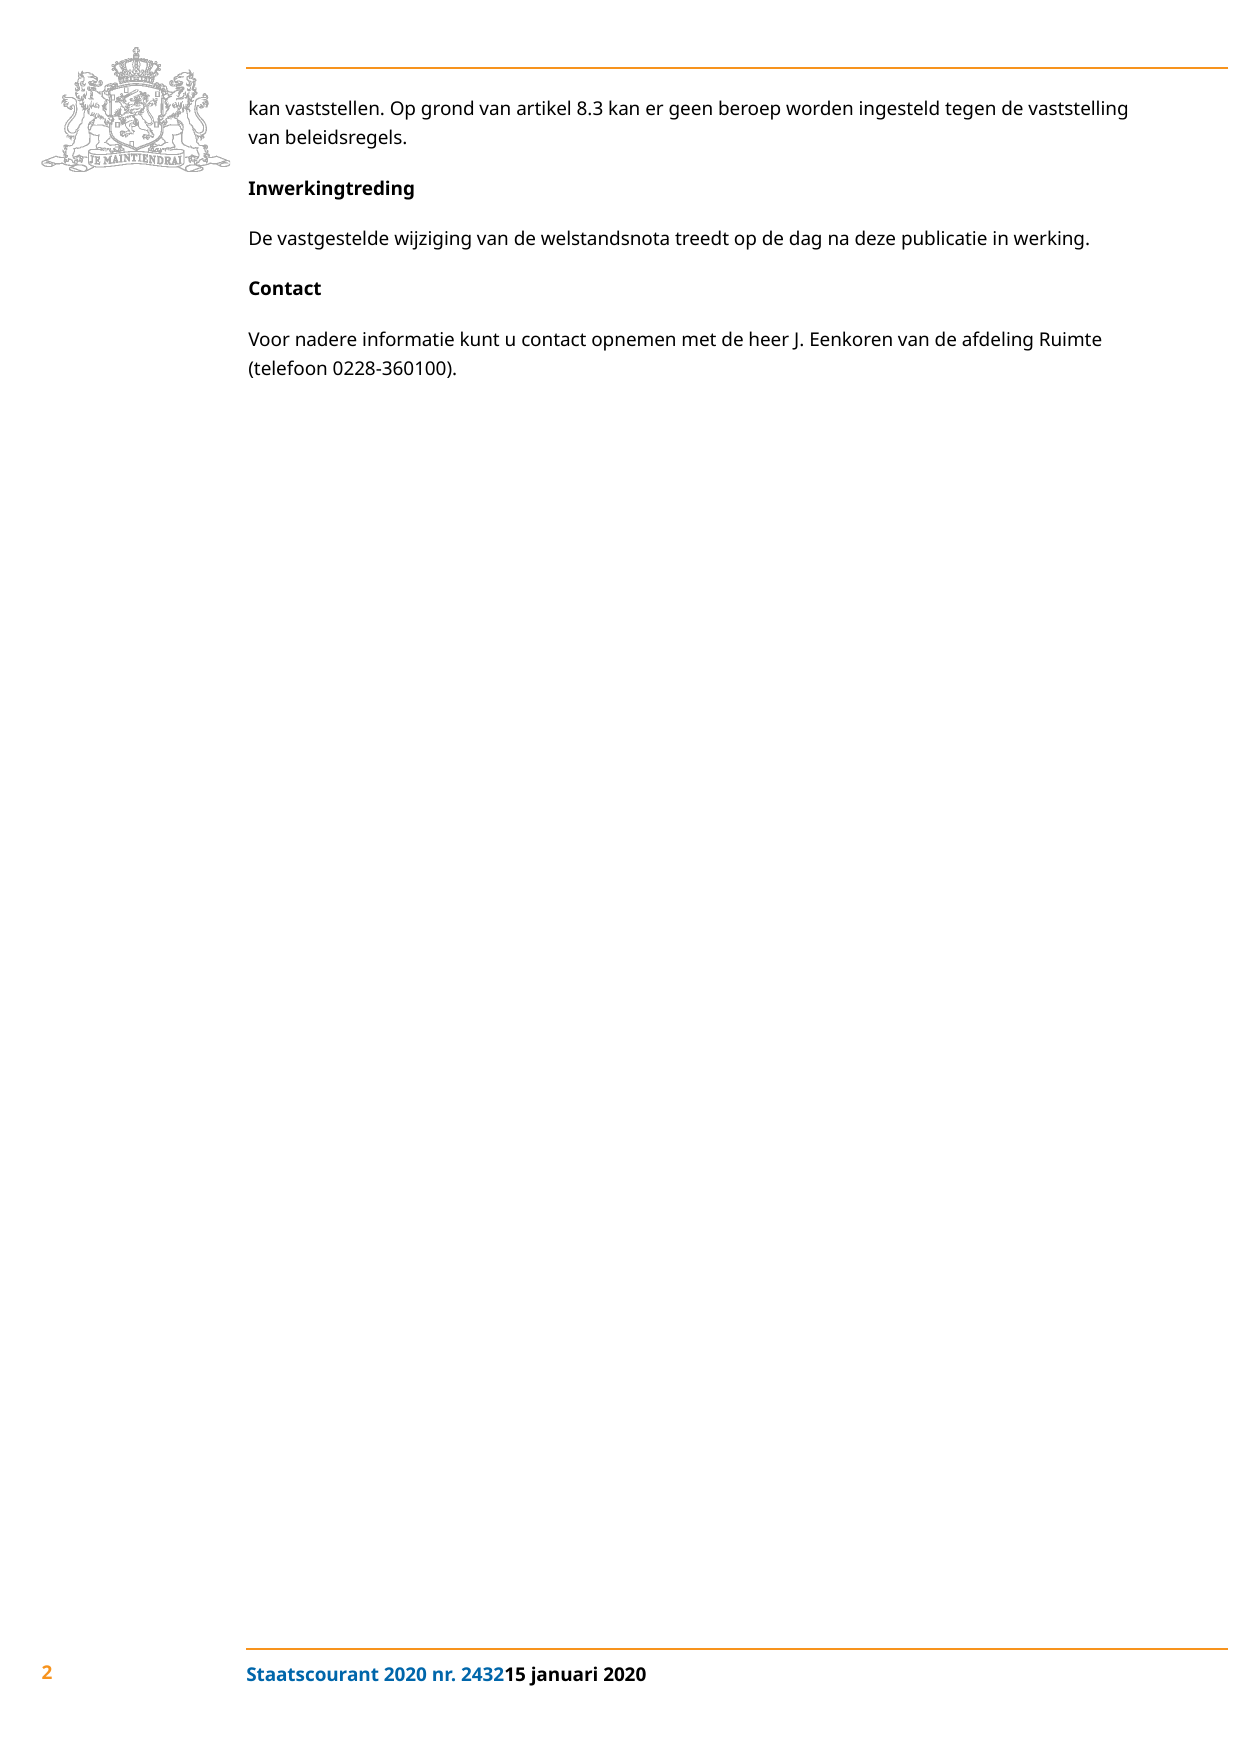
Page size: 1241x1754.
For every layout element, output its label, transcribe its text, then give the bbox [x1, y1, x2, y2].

text kan vaststellen. Op grond van artikel 8.3 kan er geen beroep worden ingesteld tegen de vaststelling van beleidsregels. [248, 95, 1152, 150]
picture [41, 47, 231, 172]
text Voor nadere informatie kunt u contact opnemen met de heer J. Eenkoren van de afdeling Ruimte (telefoon 0228-360100). [248, 326, 1152, 381]
text Contact [248, 276, 1152, 301]
text Inwerkingtreding [248, 175, 1152, 201]
text De vastgestelde wijziging van de welstandsnota treedt op de dag na deze publicatie in werking. [248, 225, 1152, 251]
